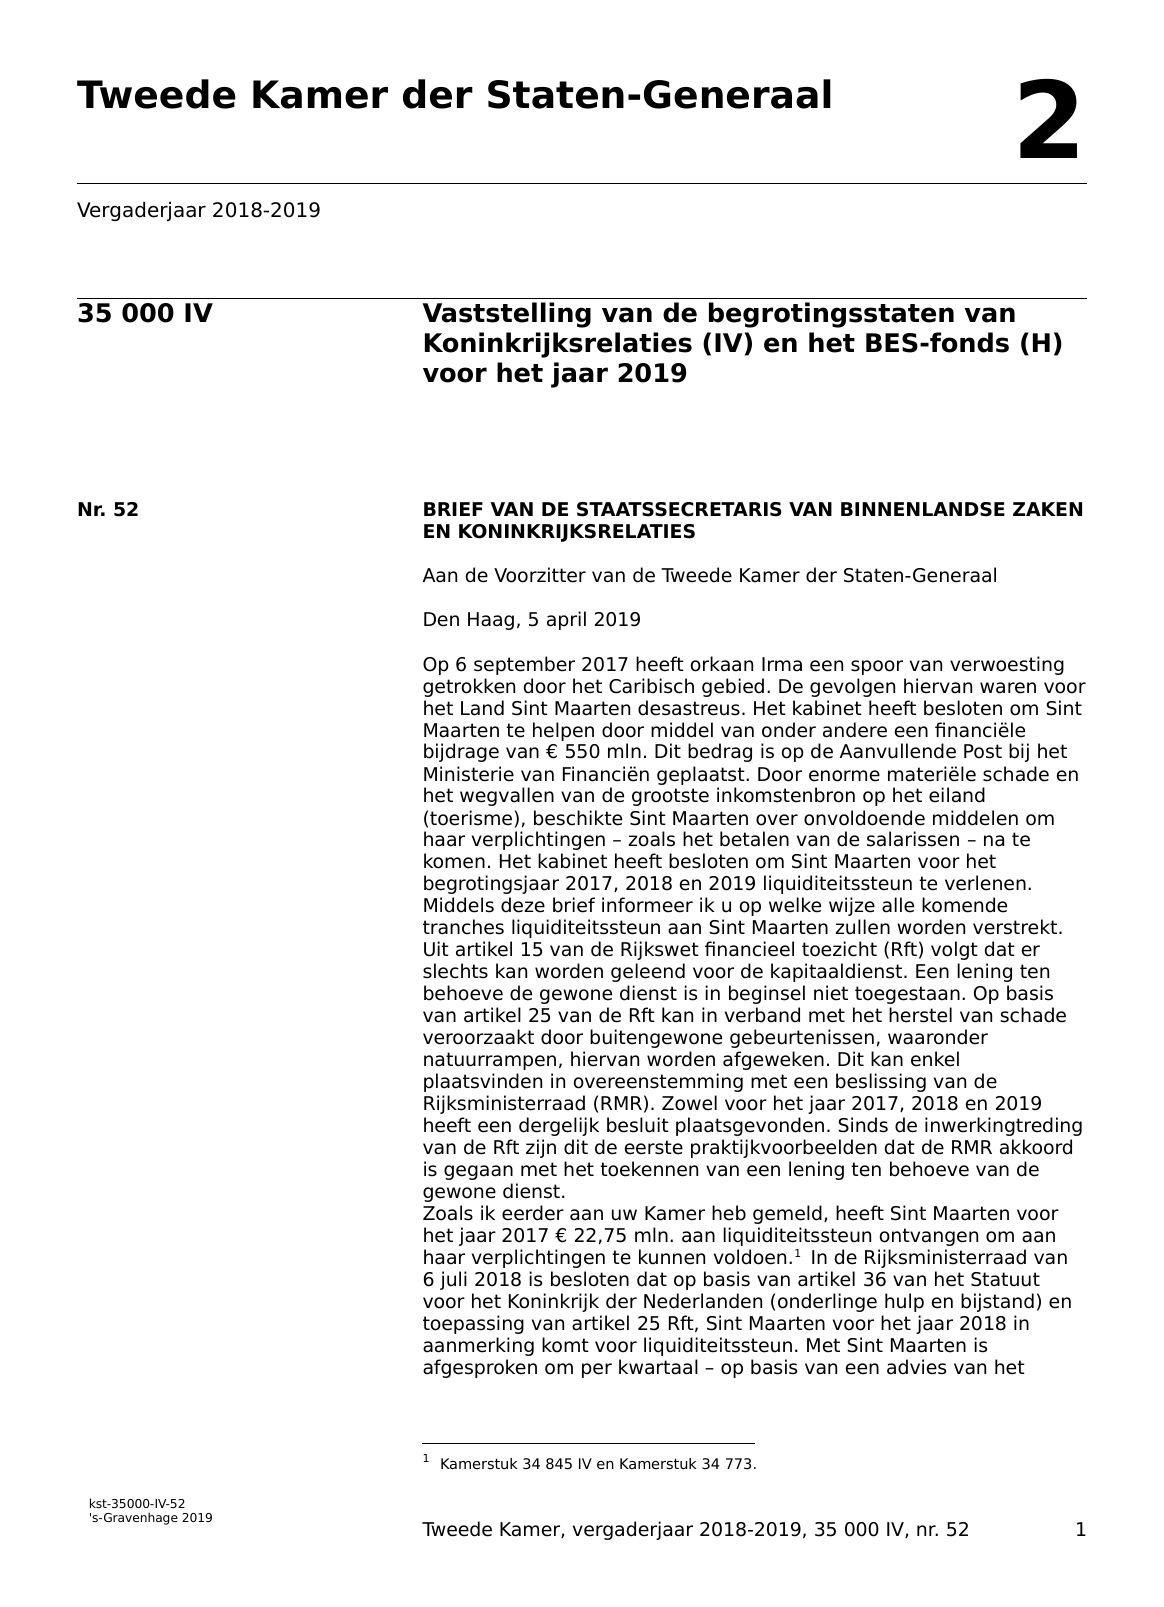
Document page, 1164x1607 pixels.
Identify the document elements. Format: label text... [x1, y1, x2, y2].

text Den Haag, 5 april 2019 [422, 609, 1087, 631]
text Aan de Voorzitter van de Tweede Kamer der Staten-Generaal [422, 565, 1087, 587]
table_header 2 [886, 59, 1087, 183]
table_cell Vergaderjaar 2018-2019 [77, 184, 1087, 298]
text 's-Gravenhage 2019 [88, 1511, 323, 1525]
subtitle Nr. 52 BRIEF VAN DE STAATSSECRETARIS VAN BINNENLANDSE ZAKEN EN KONINKRIJKSRELATIES [77, 499, 1087, 543]
text Zoals ik eerder aan uw Kamer heb gemeld, heeft Sint Maarten voor het jaar 2017 € 22,75 mln. aan liquiditeitssteun ontvangen om aan haar verplichtingen te kunnen voldoen. In de Rijksministerraad van 6 juli 2018 is besloten dat op basis van artikel 36 van het Statuut voor het Koninkrijk der Nederlanden (onderlinge hulp en bijstand) en toepassing van artikel 25 Rft, Sint Maarten voor het jaar 2018 in aanmerking komt voor liquiditeitssteun. Met Sint Maarten is afgesproken om per kwartaal – op basis van een advies van het [422, 1203, 1087, 1379]
table_header Tweede Kamer der Staten-Generaal [77, 59, 886, 183]
text kst-35000-IV-52 [88, 1497, 323, 1511]
text Op 6 september 2017 heeft orkaan Irma een spoor van verwoesting getrokken door het Caribisch gebied. De gevolgen hiervan waren voor het Land Sint Maarten desastreus. Het kabinet heeft besloten om Sint Maarten te helpen door middel van onder andere een financiële bijdrage van € 550 mln. Dit bedrag is op de Aanvullende Post bij het Ministerie van Financiën geplaatst. Door enorme materiële schade en het wegvallen van de grootste inkomstenbron op het eiland (toerisme), beschikte Sint Maarten over onvoldoende middelen om haar verplichtingen – zoals het betalen van de salarissen – na te komen. Het kabinet heeft besloten om Sint Maarten voor het begrotingsjaar 2017, 2018 en 2019 liquiditeitssteun te verlenen. [422, 653, 1087, 895]
text Kamerstuk 34 845 IV en Kamerstuk 34 773. [422, 1452, 1087, 1474]
text Uit artikel 15 van de Rijkswet financieel toezicht (Rft) volgt dat er slechts kan worden geleend voor de kapitaaldienst. Een lening ten behoeve de gewone dienst is in beginsel niet toegestaan. Op basis van artikel 25 van de Rft kan in verband met het herstel van schade veroorzaakt door buitengewone gebeurtenissen, waaronder natuurrampen, hiervan worden afgeweken. Dit kan enkel plaatsvinden in overeenstemming met een beslissing van de Rijksministerraad (RMR). Zowel voor het jaar 2017, 2018 en 2019 heeft een dergelijk besluit plaatsgevonden. Sinds de inwerkingtreding van de Rft zijn dit de eerste praktijkvoorbeelden dat de RMR akkoord is gegaan met het toekennen van een lening ten behoeve van de gewone dienst. [422, 939, 1087, 1203]
text Middels deze brief informeer ik u op welke wijze alle komende tranches liquiditeitssteun aan Sint Maarten zullen worden verstrekt. [422, 895, 1087, 939]
subtitle 35 000 IV Vaststelling van de begrotingsstaten van Koninkrijksrelaties (IV) en het BES-fonds (H) voor het jaar 2019 [77, 299, 1087, 388]
